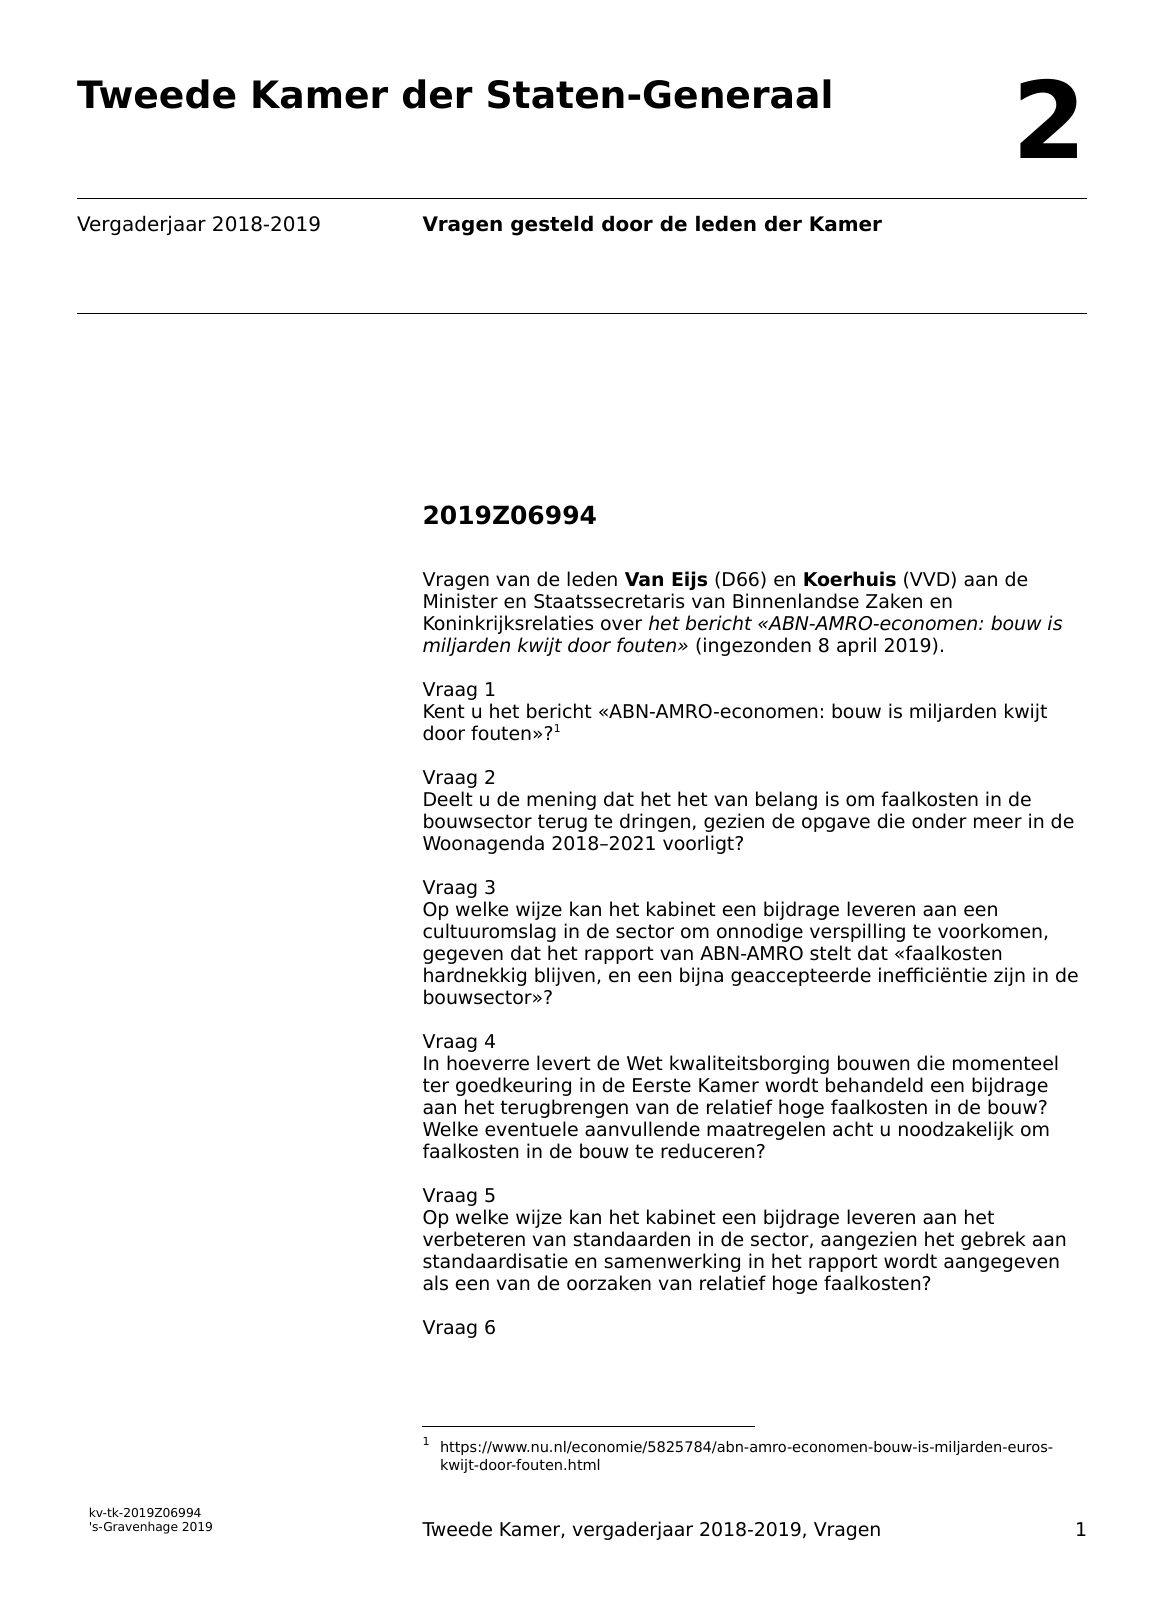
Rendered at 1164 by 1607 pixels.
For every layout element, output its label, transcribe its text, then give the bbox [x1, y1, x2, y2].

text https://www.nu.nl/economie/5825784/abn-amro-economen-bouw-is-miljarden-euros-kwijt-door-fouten.html [422, 1435, 1087, 1474]
text Kent u het bericht «ABN-AMRO-economen: bouw is miljarden kwijt door fouten»? [422, 701, 1087, 745]
text Vraag 1 [422, 679, 1087, 701]
text Vraag 6 [422, 1317, 1087, 1339]
text kv-tk-2019Z06994 [88, 1506, 323, 1520]
text Op welke wijze kan het kabinet een bijdrage leveren aan het verbeteren van standaarden in de sector, aangezien het gebrek aan standaardisatie en samenwerking in het rapport wordt aangegeven als een van de oorzaken van relatief hoge faalkosten? [422, 1207, 1087, 1295]
text Vraag 5 [422, 1185, 1087, 1207]
table_header Tweede Kamer der Staten-Generaal [77, 59, 886, 198]
text Vragen van de leden Van Eijs (D66) en Koerhuis (VVD) aan de Minister en Staatssecretaris van Binnenlandse Zaken en Koninkrijksrelaties over het bericht «ABN-AMRO-economen: bouw is miljarden kwijt door fouten» (ingezonden 8 april 2019). [422, 569, 1087, 657]
text Deelt u de mening dat het het van belang is om faalkosten in de bouwsector terug te dringen, gezien de opgave die onder meer in de Woonagenda 2018–2021 voorligt? [422, 789, 1087, 855]
text Op welke wijze kan het kabinet een bijdrage leveren aan een cultuuromslag in de sector om onnodige verspilling te voorkomen, gegeven dat het rapport van ABN-AMRO stelt dat «faalkosten hardnekkig blijven, en een bijna geaccepteerde inefficiëntie zijn in de bouwsector»? [422, 899, 1087, 1009]
table_cell Vergaderjaar 2018-2019 [77, 199, 422, 313]
text Vraag 4 [422, 1031, 1087, 1053]
text Vraag 3 [422, 877, 1087, 899]
text 2019Z06994 [422, 501, 1087, 531]
text 's-Gravenhage 2019 [88, 1520, 323, 1534]
text Vraag 2 [422, 767, 1087, 789]
text In hoeverre levert de Wet kwaliteitsborging bouwen die momenteel ter goedkeuring in de Eerste Kamer wordt behandeld een bijdrage aan het terugbrengen van de relatief hoge faalkosten in de bouw? Welke eventuele aanvullende maatregelen acht u noodzakelijk om faalkosten in de bouw te reduceren? [422, 1053, 1087, 1163]
table_cell Vragen gesteld door de leden der Kamer [422, 199, 1087, 313]
table_header 2 [886, 59, 1087, 198]
